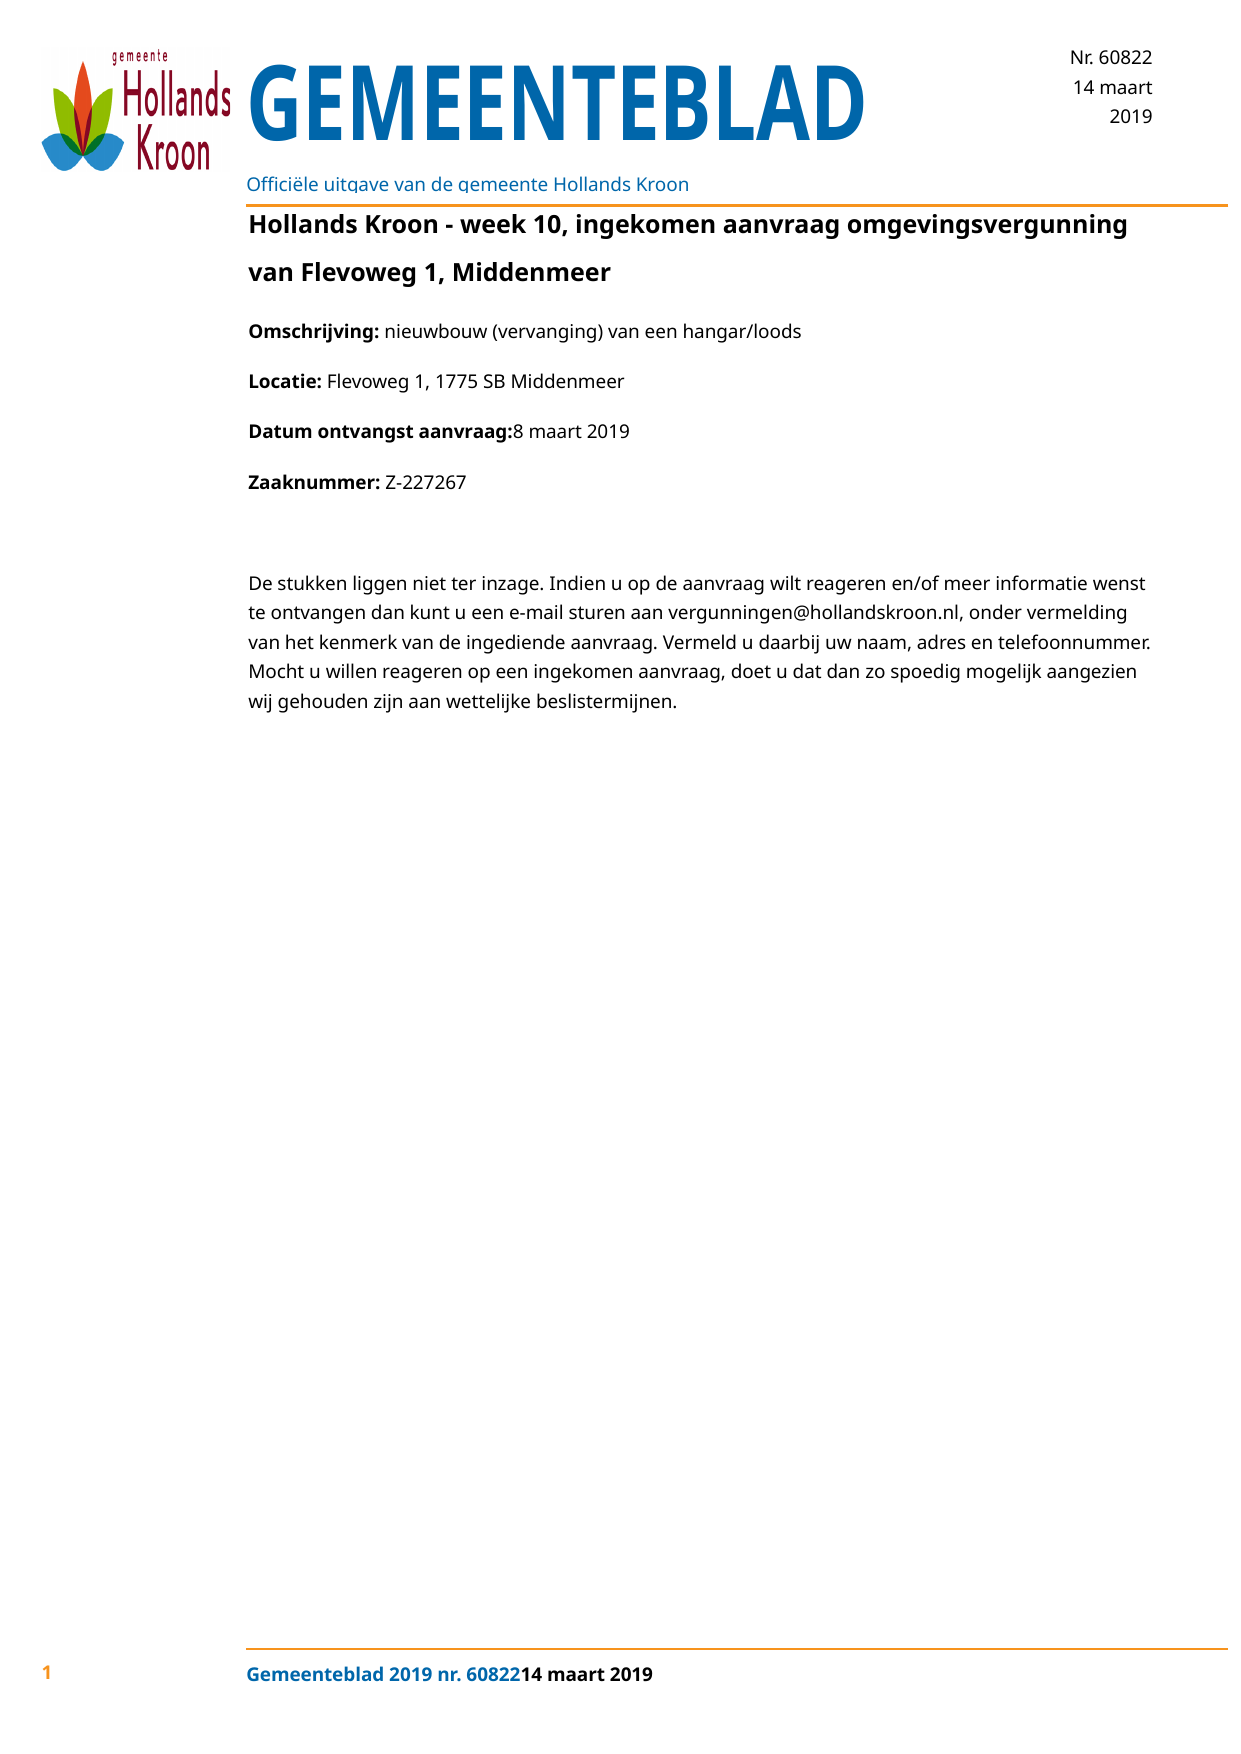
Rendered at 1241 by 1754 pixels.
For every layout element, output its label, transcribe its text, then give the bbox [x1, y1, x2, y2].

text De stukken liggen niet ter inzage. Indien u op de aanvraag wilt reageren en/of meer informatie wenst te ontvangen dan kunt u een e-mail sturen aan vergunningen@hollandskroon.nl, onder vermelding van het kenmerk van de ingediende aanvraag. Vermeld u daarbij uw naam, adres en telefoonnummer. Mocht u willen reageren op een ingekomen aanvraag, doet u dat dan zo spoedig mogelijk aangezien wij gehouden zijn aan wettelijke beslistermijnen. [248, 570, 1152, 714]
text Datum ontvangst aanvraag:8 maart 2019 [248, 419, 1152, 444]
picture [41, 47, 231, 172]
text Zaaknummer: Z-227267 [248, 469, 1152, 495]
text Locatie: Flevoweg 1, 1775 SB Middenmeer [248, 368, 1152, 394]
text Hollands Kroon - week 10, ingekomen aanvraag omgevingsvergunning van Flevoweg 1, Middenmeer [248, 207, 1152, 288]
text Omschrijving: nieuwbouw (vervanging) van een hangar/loods [248, 318, 1152, 344]
